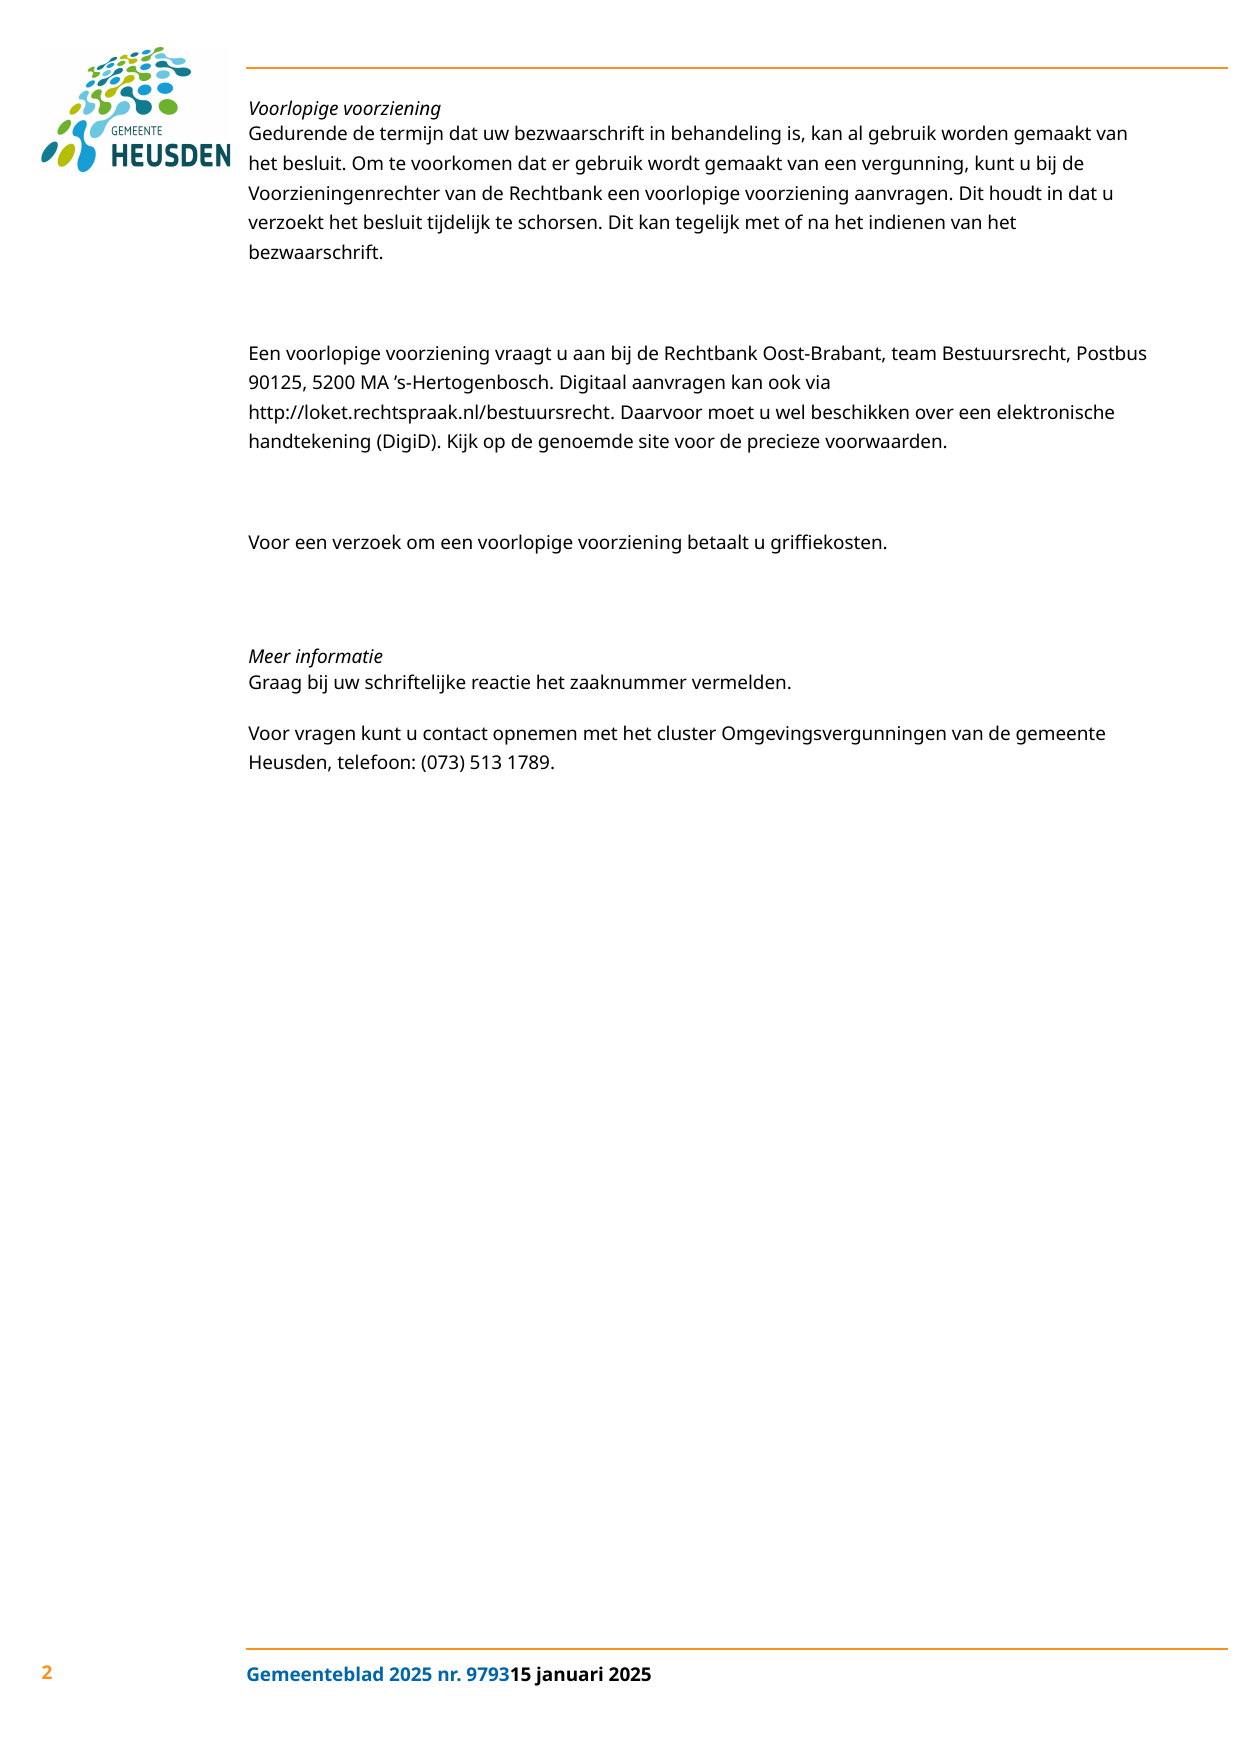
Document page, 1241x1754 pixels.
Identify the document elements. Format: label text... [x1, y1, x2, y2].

text Voor vragen kunt u contact opnemen met het cluster Omgevingsvergunningen van de gemeente Heusden, telefoon: (073) 513 1789. [248, 720, 1152, 775]
text Gedurende de termijn dat uw bezwaarschrift in behandeling is, kan al gebruik worden gemaakt van het besluit. Om te voorkomen dat er gebruik wordt gemaakt van een vergunning, kunt u bij de Voorzieningenrechter van de Rechtbank een voorlopige voorziening aanvragen. Dit houdt in dat u verzoekt het besluit tijdelijk te schorsen. Dit kan tegelijk met of na het indienen van het bezwaarschrift. [248, 121, 1152, 264]
text Een voorlopige voorziening vraagt u aan bij de Rechtbank Oost-Brabant, team Bestuursrecht, Postbus 90125, 5200 MA ’s-Hertogenbosch. Digitaal aanvragen kan ook via http://loket.rechtspraak.nl/bestuursrecht. Daarvoor moet u wel beschikken over een elektronische handtekening (DigiD). Kijk op de genoemde site voor de precieze voorwaarden. [248, 340, 1152, 454]
text Voor een verzoek om een voorlopige voorziening betaalt u griffiekosten. [248, 529, 1152, 555]
text Meer informatie [248, 644, 1152, 669]
text Graag bij uw schriftelijke reactie het zaaknummer vermelden. [248, 669, 1152, 695]
text Voorlopige voorziening [248, 95, 1152, 121]
picture [41, 47, 231, 172]
